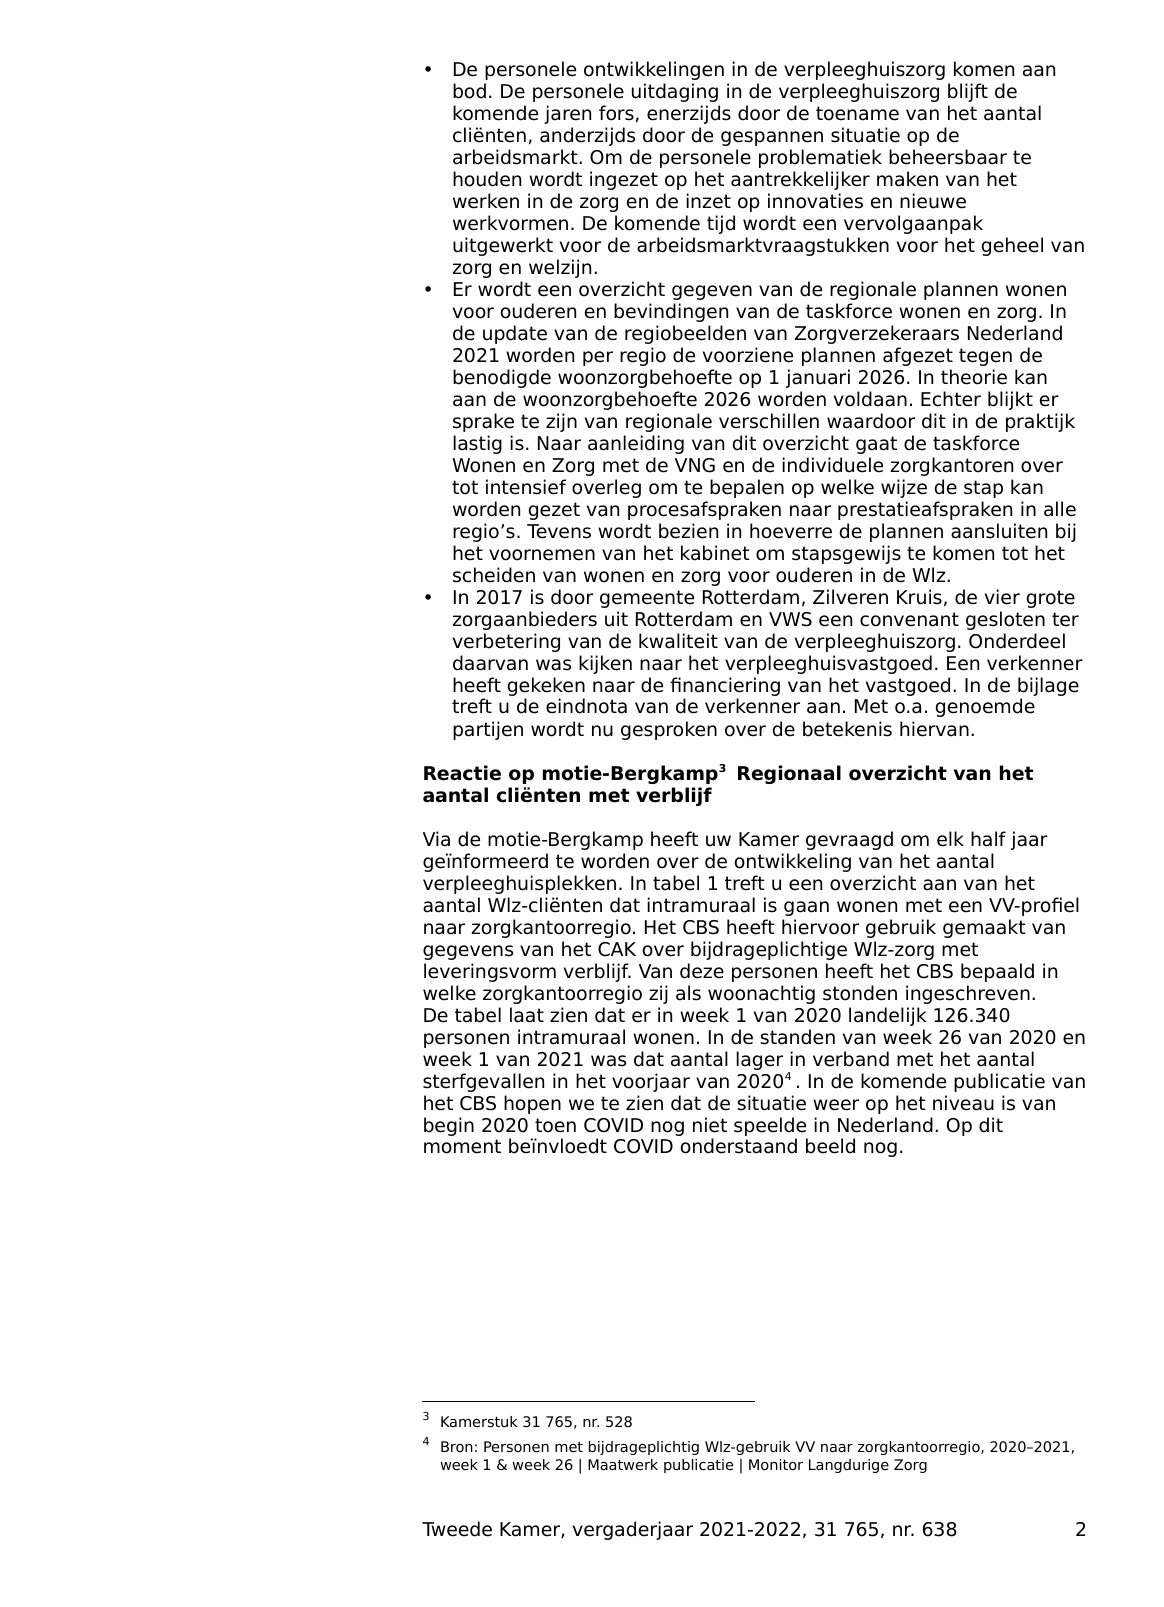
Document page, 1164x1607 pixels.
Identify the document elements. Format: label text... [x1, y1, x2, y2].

subtitle Reactie op motie-Bergkamp Regionaal overzicht van het aantal cliënten met verblijf [422, 763, 1087, 807]
text Via de motie-Bergkamp heeft uw Kamer gevraagd om elk half jaar geïnformeerd te worden over de ontwikkeling van het aantal verpleeghuisplekken. In tabel 1 treft u een overzicht aan van het aantal Wlz-cliënten dat intramuraal is gaan wonen met een VV-profiel naar zorgkantoorregio. Het CBS heeft hiervoor gebruik gemaakt van gegevens van het CAK over bijdrageplichtige Wlz-zorg met leveringsvorm verblijf. Van deze personen heeft het CBS bepaald in welke zorgkantoorregio zij als woonachtig stonden ingeschreven. [422, 829, 1087, 1004]
text • In 2017 is door gemeente Rotterdam, Zilveren Kruis, de vier grote zorgaanbieders uit Rotterdam en VWS een convenant gesloten ter verbetering van de kwaliteit van de verpleeghuiszorg. Onderdeel daarvan was kijken naar het verpleeghuisvastgoed. Een verkenner heeft gekeken naar de financiering van het vastgoed. In de bijlage treft u de eindnota van de verkenner aan. Met o.a. genoemde partijen wordt nu gesproken over de betekenis hiervan. [422, 587, 1087, 740]
text De tabel laat zien dat er in week 1 van 2020 landelijk 126.340 personen intramuraal wonen. In de standen van week 26 van 2020 en week 1 van 2021 was dat aantal lager in verband met het aantal sterfgevallen in het voorjaar van 2020. In de komende publicatie van het CBS hopen we te zien dat de situatie weer op het niveau is van begin 2020 toen COVID nog niet speelde in Nederland. Op dit moment beïnvloedt COVID onderstaand beeld nog. [422, 1004, 1087, 1158]
text Bron: Personen met bijdrageplichtig Wlz-gebruik VV naar zorgkantoorregio, 2020–2021, week 1 & week 26 | Maatwerk publicatie | Monitor Langdurige Zorg [422, 1435, 1087, 1474]
text Kamerstuk 31 765, nr. 528 [422, 1410, 1087, 1432]
text • De personele ontwikkelingen in de verpleeghuiszorg komen aan bod. De personele uitdaging in de verpleeghuiszorg blijft de komende jaren fors, enerzijds door de toename van het aantal cliënten, anderzijds door de gespannen situatie op de arbeidsmarkt. Om de personele problematiek beheersbaar te houden wordt ingezet op het aantrekkelijker maken van het werken in de zorg en de inzet op innovaties en nieuwe werkvormen. De komende tijd wordt een vervolgaanpak uitgewerkt voor de arbeidsmarktvraagstukken voor het geheel van zorg en welzijn. [422, 59, 1087, 279]
text • Er wordt een overzicht gegeven van de regionale plannen wonen voor ouderen en bevindingen van de taskforce wonen en zorg. In de update van de regiobeelden van Zorgverzekeraars Nederland 2021 worden per regio de voorziene plannen afgezet tegen de benodigde woonzorgbehoefte op 1 januari 2026. In theorie kan aan de woonzorgbehoefte 2026 worden voldaan. Echter blijkt er sprake te zijn van regionale verschillen waardoor dit in de praktijk lastig is. Naar aanleiding van dit overzicht gaat de taskforce Wonen en Zorg met de VNG en de individuele zorgkantoren over tot intensief overleg om te bepalen op welke wijze de stap kan worden gezet van procesafspraken naar prestatieafspraken in alle regio’s. Tevens wordt bezien in hoeverre de plannen aansluiten bij het voornemen van het kabinet om stapsgewijs te komen tot het scheiden van wonen en zorg voor ouderen in de Wlz. [422, 279, 1087, 587]
